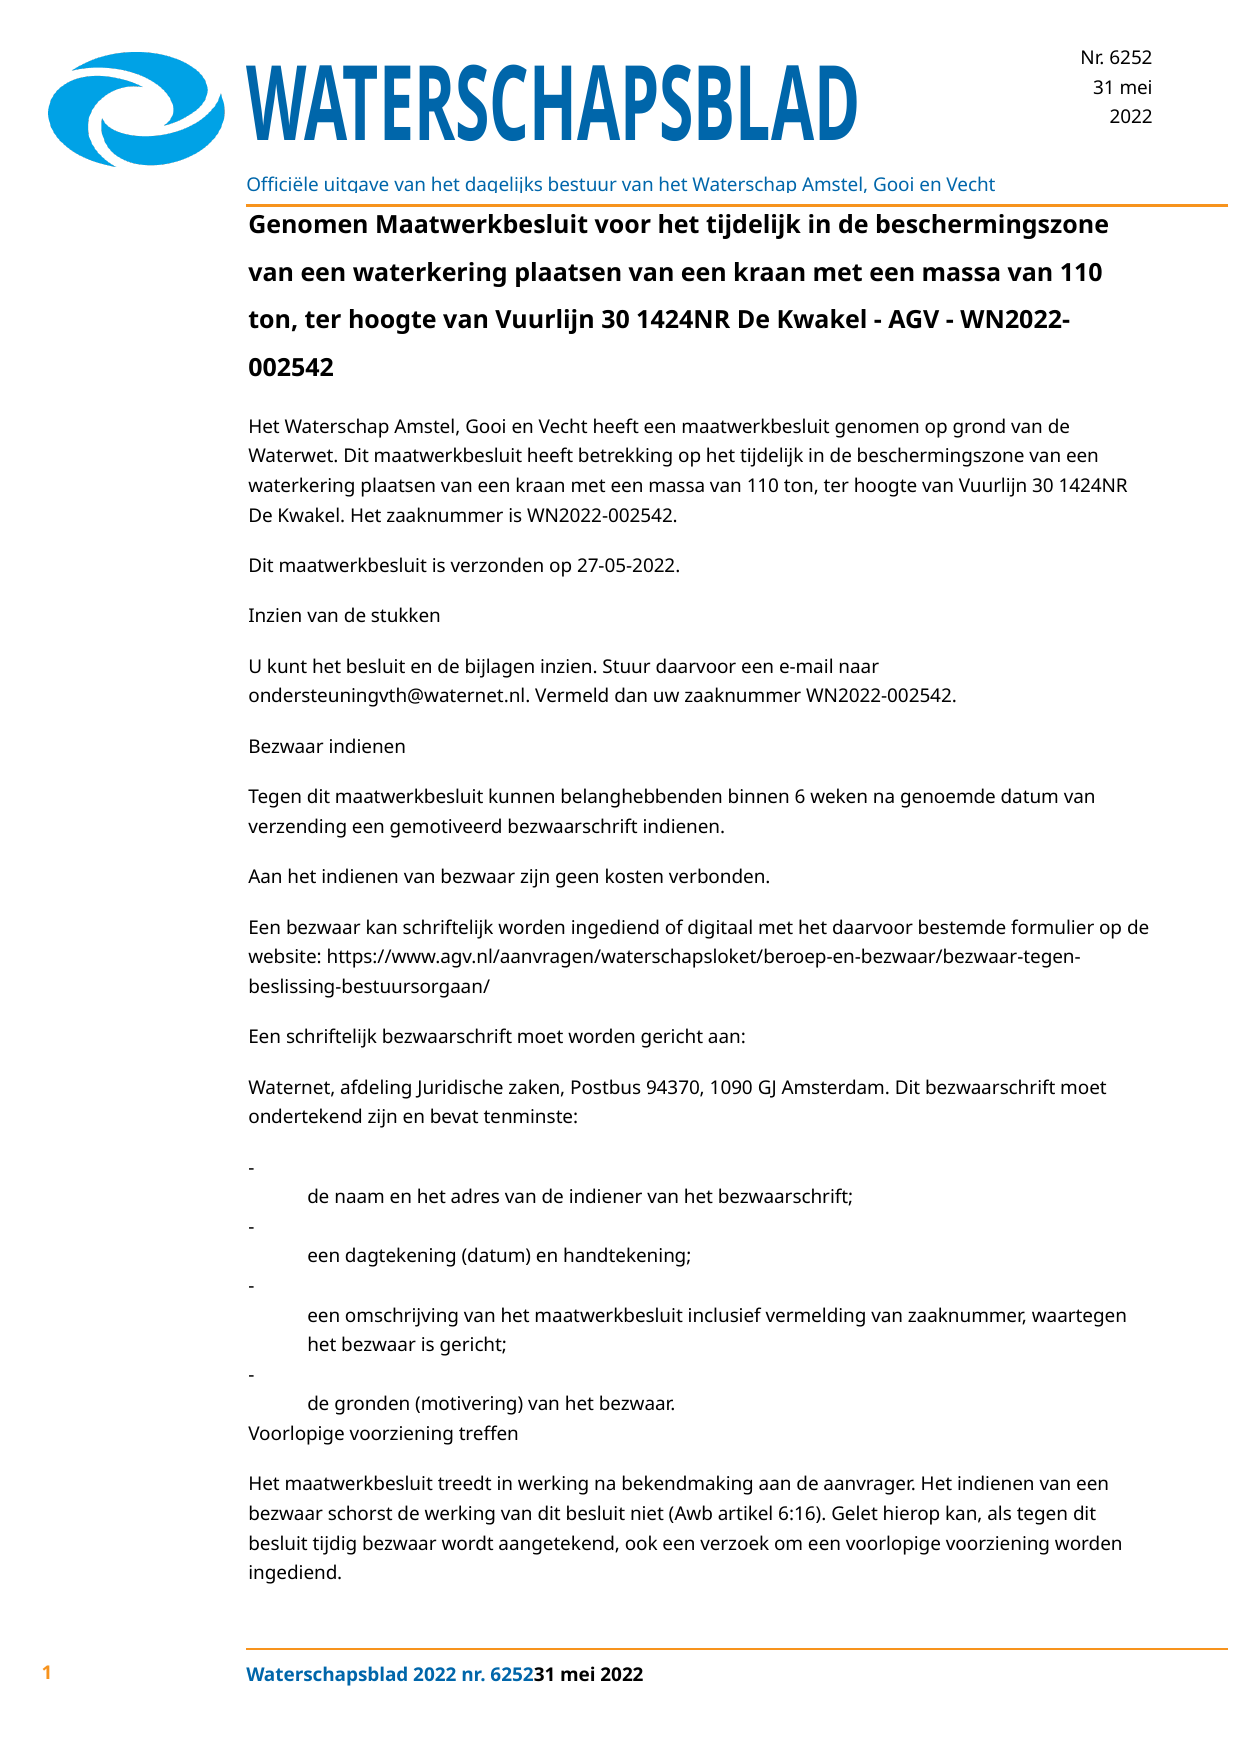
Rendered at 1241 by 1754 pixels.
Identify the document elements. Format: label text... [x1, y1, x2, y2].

list een dagtekening (datum) en handtekening; [248, 1243, 1152, 1268]
text Een bezwaar kan schriftelijk worden ingediend of digitaal met het daarvoor bestemde formulier op de website: https://www.agv.nl/aanvragen/waterschapsloket/beroep-en-bezwaar/bezwaar-tegen-beslissing-bestuursorgaan/ [248, 914, 1152, 999]
list de naam en het adres van de indiener van het bezwaarschrift; [248, 1183, 1152, 1209]
text Het Waterschap Amstel, Gooi en Vecht heeft een maatwerkbesluit genomen op grond van de Waterwet. Dit maatwerkbesluit heeft betrekking op het tijdelijk in de beschermingszone van een waterkering plaatsen van een kraan met een massa van 110 ton, ter hoogte van Vuurlijn 30 1424NR De Kwakel. Het zaaknummer is WN2022-002542. [248, 413, 1152, 528]
text Het maatwerkbesluit treedt in werking na bekendmaking aan de aanvrager. Het indienen van een bezwaar schorst de werking van dit besluit niet (Awb artikel 6:16). Gelet hierop kan, als tegen dit besluit tijdig bezwaar wordt aangetekend, ook een verzoek om een voorlopige voorziening worden ingediend. [248, 1471, 1152, 1585]
text Inzien van de stukken [248, 603, 1152, 628]
text Genomen Maatwerkbesluit voor het tijdelijk in de beschermingszone van een waterkering plaatsen van een kraan met een massa van 110 ton, ter hoogte van Vuurlijn 30 1424NR De Kwakel - AGV - WN2022-002542 [248, 207, 1152, 384]
list een omschrijving van het maatwerkbesluit inclusief vermelding van zaaknummer, waartegen het bezwaar is gericht; [248, 1302, 1152, 1357]
text Tegen dit maatwerkbesluit kunnen belanghebbenden binnen 6 weken na genoemde datum van verzending een gemotiveerd bezwaarschrift indienen. [248, 783, 1152, 839]
text Een schriftelijk bezwaarschrift moet worden gericht aan: [248, 1023, 1152, 1049]
text Aan het indienen van bezwaar zijn geen kosten verbonden. [248, 863, 1152, 889]
text Waternet, afdeling Juridische zaken, Postbus 94370, 1090 GJ Amsterdam. Dit bezwaarschrift moet ondertekend zijn en bevat tenminste: [248, 1074, 1152, 1129]
text Bezwaar indienen [248, 733, 1152, 759]
text Voorlopige voorziening treffen [248, 1420, 1152, 1446]
text U kunt het besluit en de bijlagen inzien. Stuur daarvoor een e-mail naar ondersteuningvth@waternet.nl. Vermeld dan uw zaaknummer WN2022-002542. [248, 653, 1152, 708]
text Dit maatwerkbesluit is verzonden op 27-05-2022. [248, 552, 1152, 578]
list de gronden (motivering) van het bezwaar. [248, 1391, 1152, 1416]
picture [41, 47, 231, 172]
